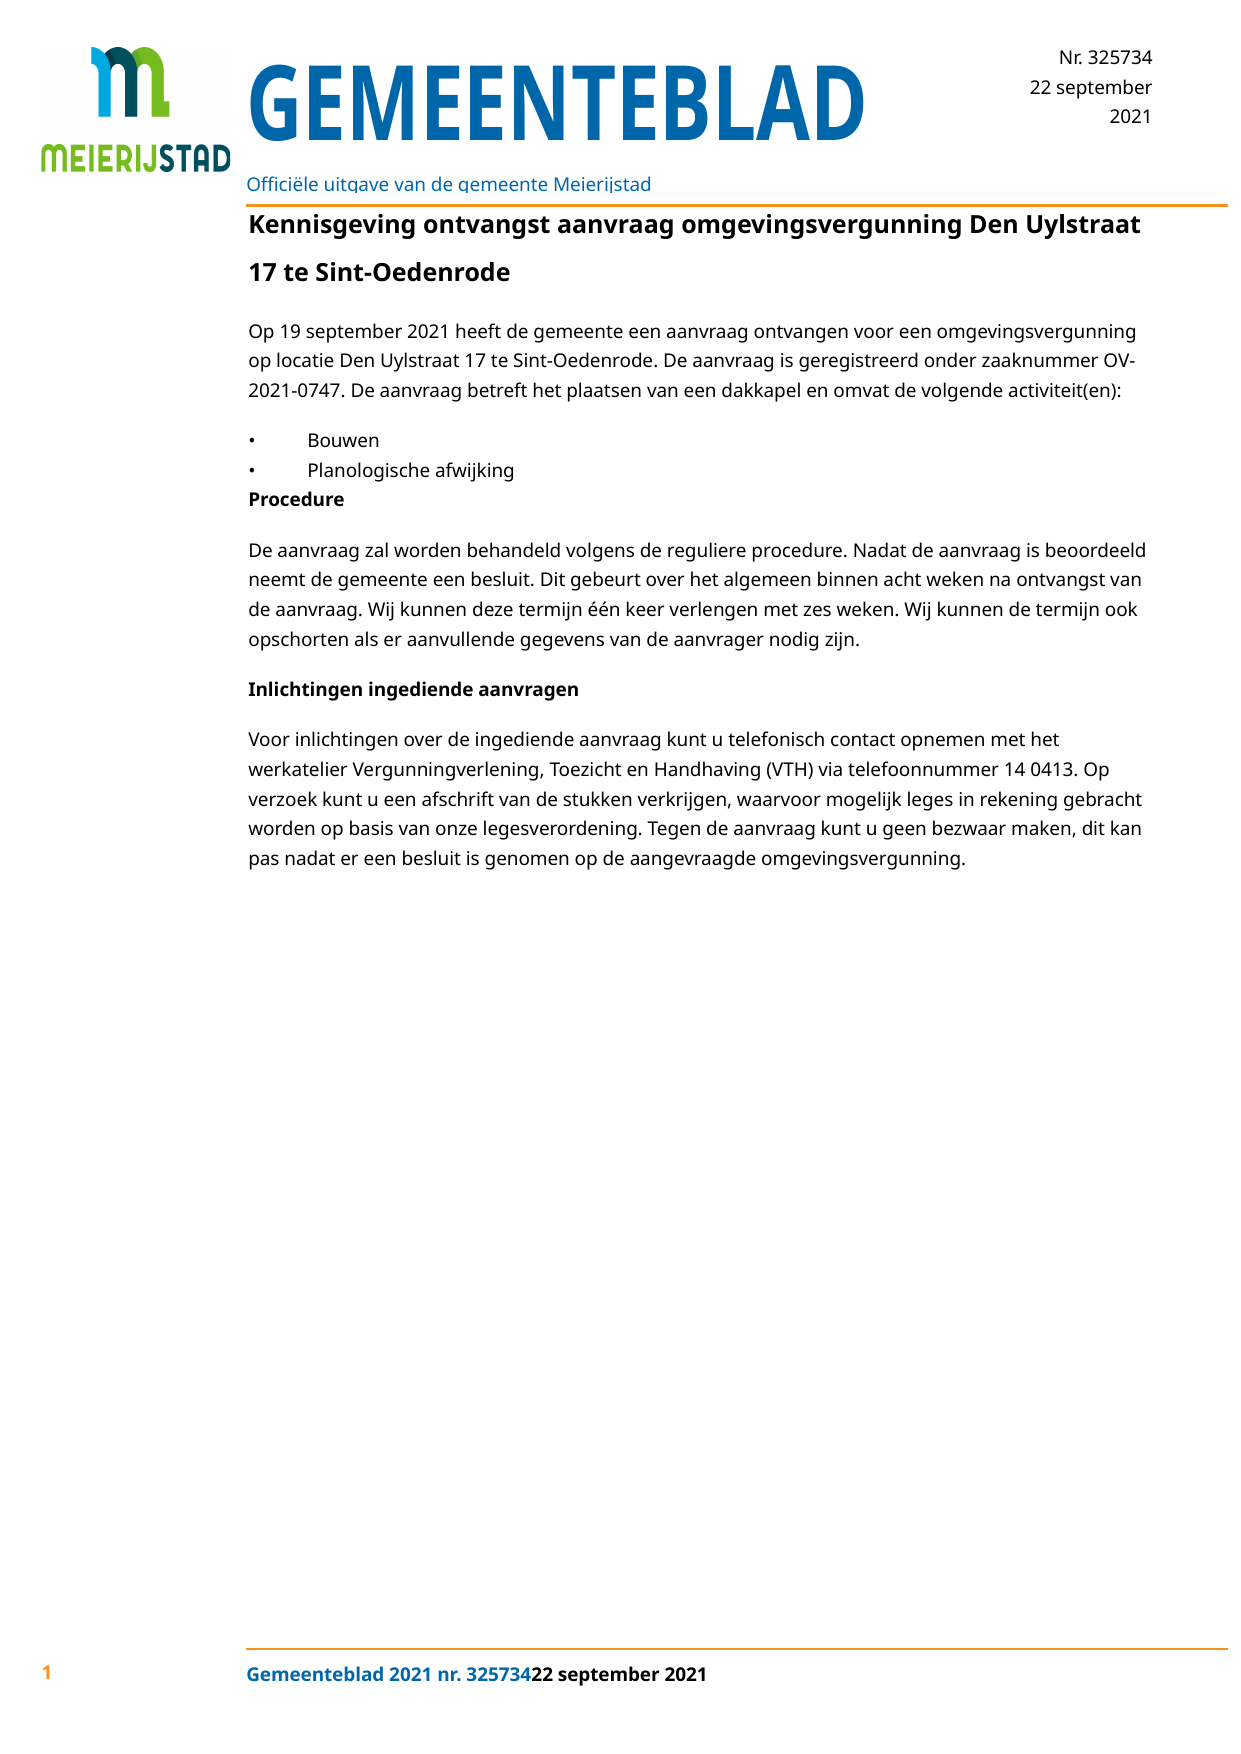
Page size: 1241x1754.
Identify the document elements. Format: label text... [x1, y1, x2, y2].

text Voor inlichtingen over de ingediende aanvraag kunt u telefonisch contact opnemen met het werkatelier Vergunningverlening, Toezicht en Handhaving (VTH) via telefoonnummer 14 0413. Op verzoek kunt u een afschrift van de stukken verkrijgen, waarvoor mogelijk leges in rekening gebracht worden op basis van onze legesverordening. Tegen de aanvraag kunt u geen bezwaar maken, dit kan pas nadat er een besluit is genomen op de aangevraagde omgevingsvergunning. [248, 727, 1152, 871]
text Kennisgeving ontvangst aanvraag omgevingsvergunning Den Uylstraat 17 te Sint-Oedenrode [248, 207, 1152, 288]
text De aanvraag zal worden behandeld volgens de reguliere procedure. Nadat de aanvraag is beoordeeld neemt de gemeente een besluit. Dit gebeurt over het algemeen binnen acht weken na ontvangst van de aanvraag. Wij kunnen deze termijn één keer verlengen met zes weken. Wij kunnen de termijn ook opschorten als er aanvullende gegevens van de aanvrager nodig zijn. [248, 537, 1152, 652]
text Op 19 september 2021 heeft de gemeente een aanvraag ontvangen voor een omgevingsvergunning op locatie Den Uylstraat 17 te Sint-Oedenrode. De aanvraag is geregistreerd onder zaaknummer OV-2021-0747. De aanvraag betreft het plaatsen van een dakkapel en omvat de volgende activiteit(en): [248, 318, 1152, 403]
picture [41, 47, 231, 172]
text Procedure [248, 487, 1152, 512]
list Planologische afwijking [248, 457, 1152, 483]
list Bouwen [248, 427, 1152, 453]
text Inlichtingen ingediende aanvragen [248, 676, 1152, 702]
